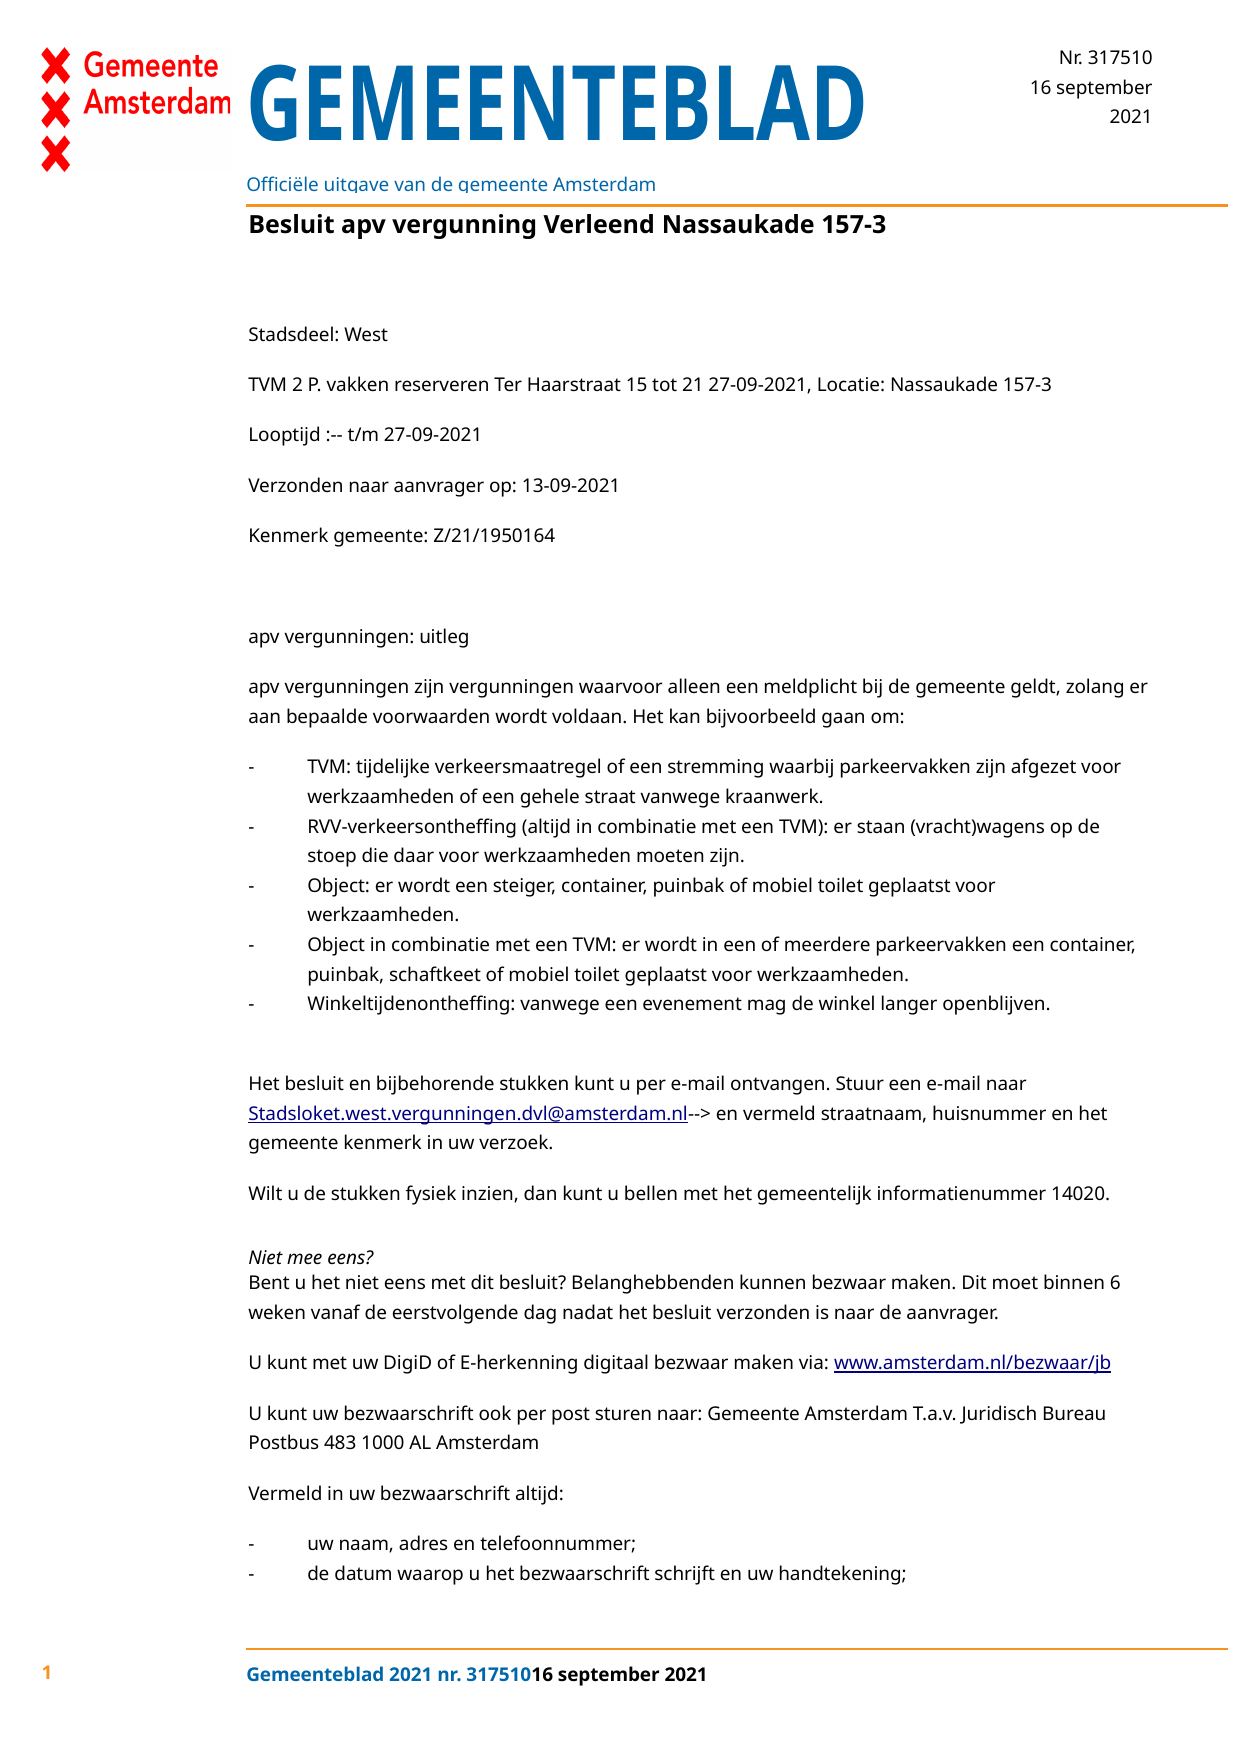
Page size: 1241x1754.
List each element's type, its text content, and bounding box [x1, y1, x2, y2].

text U kunt met uw DigiD of E-herkenning digitaal bezwaar maken via: www.amsterdam.nl/bezwaar/jb [248, 1349, 1152, 1375]
picture [41, 47, 231, 172]
text apv vergunningen: uitleg [248, 623, 1152, 649]
text U kunt uw bezwaarschrift ook per post sturen naar: Gemeente Amsterdam T.a.v. Juridisch Bureau Postbus 483 1000 AL Amsterdam [248, 1400, 1152, 1455]
list Object in combinatie met een TVM: er wordt in een of meerdere parkeervakken een container, puinbak, schaftkeet of mobiel toilet geplaatst voor werkzaamheden. [248, 931, 1152, 986]
text TVM 2 P. vakken reserveren Ter Haarstraat 15 tot 21 27-09-2021, Locatie: Nassaukade 157-3 [248, 371, 1152, 397]
list uw naam, adres en telefoonnummer; [248, 1530, 1152, 1556]
text Besluit apv vergunning Verleend Nassaukade 157-3 [248, 207, 1152, 241]
text Bent u het niet eens met dit besluit? Belanghebbenden kunnen bezwaar maken. Dit moet binnen 6 weken vanaf de eerstvolgende dag nadat het besluit verzonden is naar de aanvrager. [248, 1269, 1152, 1325]
text Vermeld in uw bezwaarschrift altijd: [248, 1480, 1152, 1506]
text Niet mee eens? [248, 1244, 1152, 1269]
text apv vergunningen zijn vergunningen waarvoor alleen een meldplicht bij de gemeente geldt, zolang er aan bepaalde voorwaarden wordt voldaan. Het kan bijvoorbeeld gaan om: [248, 674, 1152, 729]
text Stadsdeel: West [248, 321, 1152, 346]
list Winkeltijdenontheffing: vanwege een evenement mag de winkel langer openblijven. [248, 990, 1152, 1016]
list Object: er wordt een steiger, container, puinbak of mobiel toilet geplaatst voor werkzaamheden. [248, 872, 1152, 927]
list de datum waarop u het bezwaarschrift schrijft en uw handtekening; [248, 1560, 1152, 1586]
text Het besluit en bijbehorende stukken kunt u per e-mail ontvangen. Stuur een e-mail naar Stadsloket.west.vergunningen.dvl@amsterdam.nl--> en vermeld straatnaam, huisnummer en het gemeente kenmerk in uw verzoek. [248, 1070, 1152, 1155]
text Kenmerk gemeente: Z/21/1950164 [248, 522, 1152, 548]
list RVV-verkeersontheffing (altijd in combinatie met een TVM): er staan (vracht)wagens op de stoep die daar voor werkzaamheden moeten zijn. [248, 813, 1152, 868]
list TVM: tijdelijke verkeersmaatregel of een stremming waarbij parkeervakken zijn afgezet voor werkzaamheden of een gehele straat vanwege kraanwerk. [248, 754, 1152, 809]
text Verzonden naar aanvrager op: 13-09-2021 [248, 472, 1152, 498]
text Looptijd :-- t/m 27-09-2021 [248, 422, 1152, 447]
text Wilt u de stukken fysiek inzien, dan kunt u bellen met het gemeentelijk informatienummer 14020. [248, 1180, 1152, 1206]
